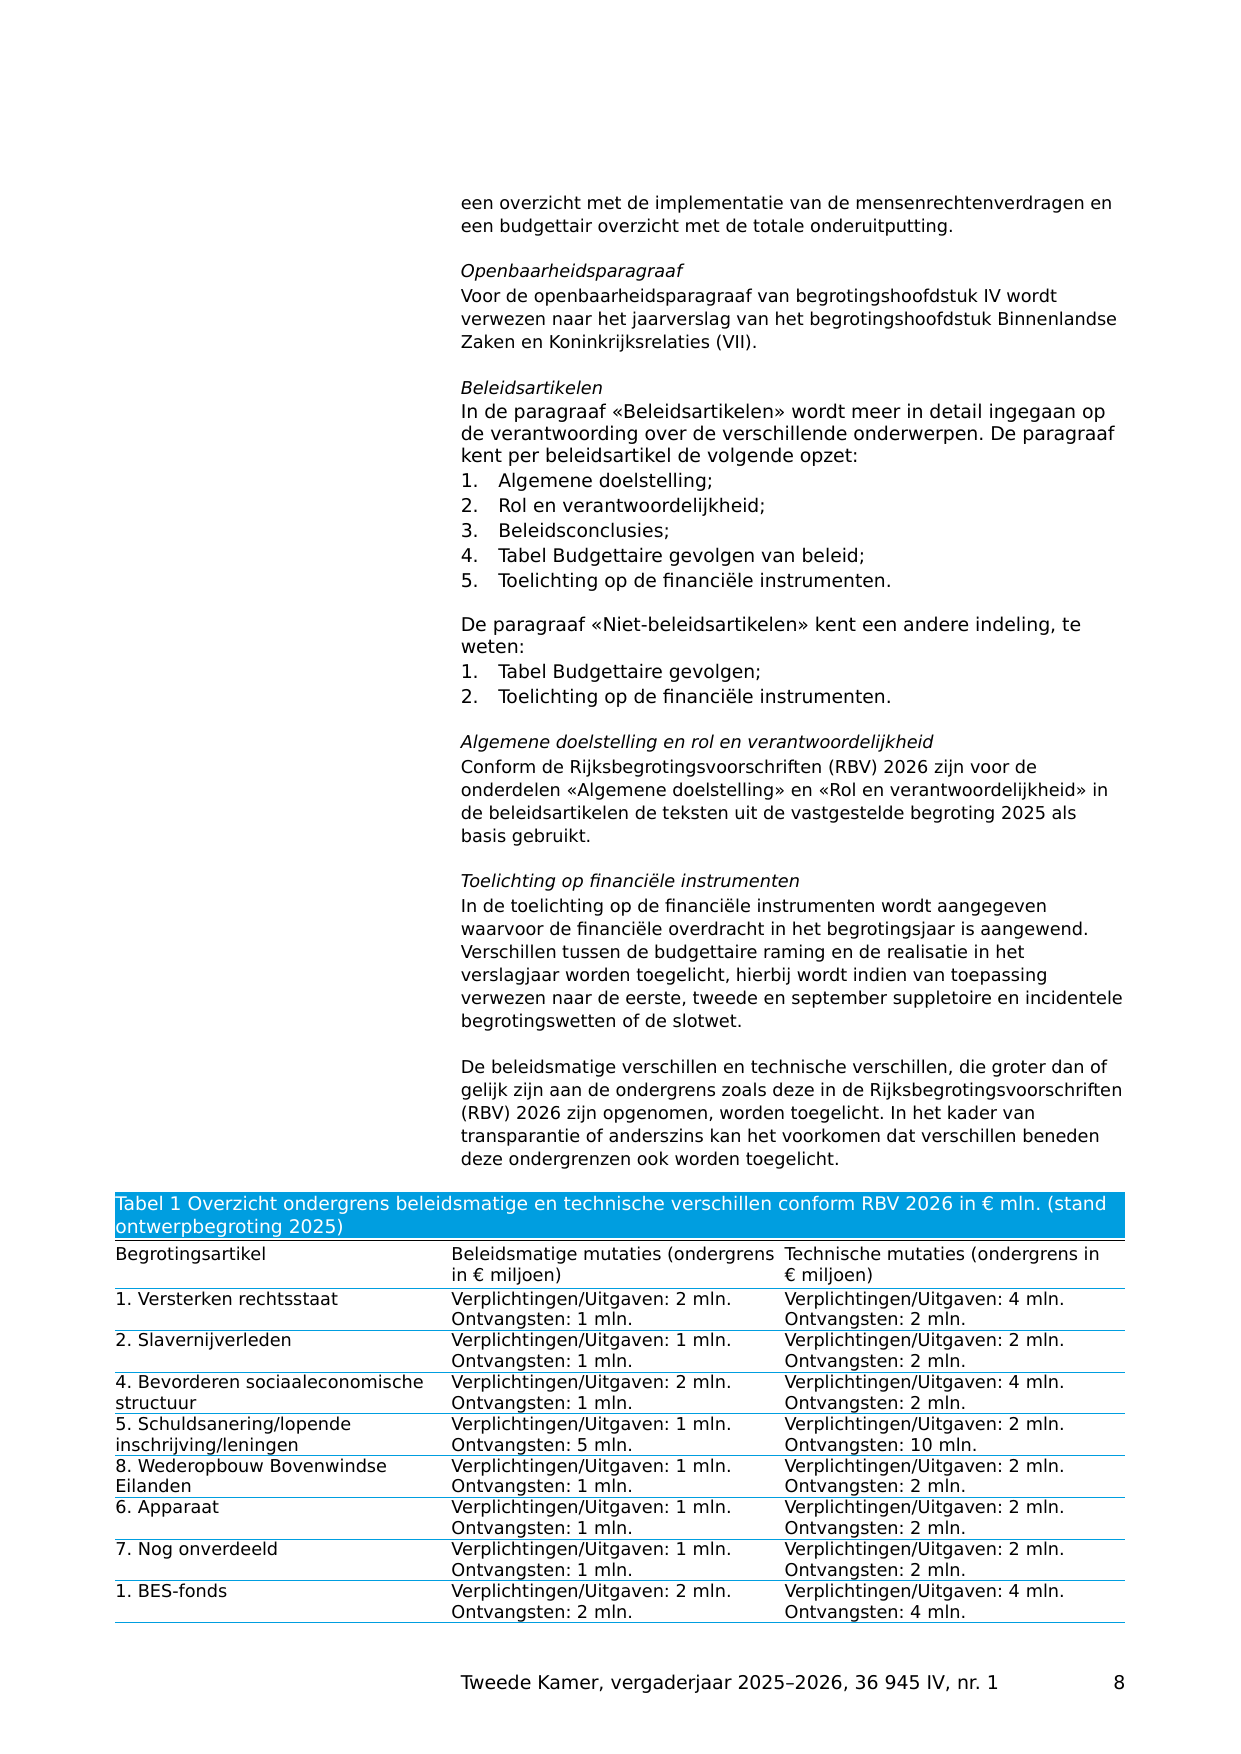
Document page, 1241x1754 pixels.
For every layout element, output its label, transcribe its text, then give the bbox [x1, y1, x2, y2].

table_cell Verplichtingen/Uitgaven: 2 mln. Ontvangsten: 2 mln. [781, 1540, 1125, 1580]
list Algemene doelstelling; [461, 467, 1125, 492]
list Toelichting op de financiële instrumenten. [461, 683, 1125, 708]
list Rol en verantwoordelijkheid; [461, 492, 1125, 517]
text Algemene doelstelling en rol en verantwoordelijkheid [461, 730, 1125, 753]
table_cell Verplichtingen/Uitgaven: 2 mln. Ontvangsten: 1 mln. [448, 1289, 781, 1330]
table_cell Verplichtingen/Uitgaven: 4 mln. Ontvangsten: 4 mln. [781, 1581, 1125, 1622]
text Toelichting op financiële instrumenten [461, 869, 1125, 892]
text De paragraaf «Niet-beleidsartikelen» kent een andere indeling, te weten: [461, 614, 1125, 658]
table_cell Verplichtingen/Uitgaven: 4 mln. Ontvangsten: 2 mln. [781, 1373, 1125, 1413]
text In de paragraaf «Beleidsartikelen» wordt meer in detail ingegaan op de verantwoording over de verschillende onderwerpen. De paragraaf kent per beleidsartikel de volgende opzet: [461, 401, 1125, 467]
text Beleidsartikelen [461, 376, 1125, 399]
table_cell Verplichtingen/Uitgaven: 2 mln. Ontvangsten: 2 mln. [781, 1331, 1125, 1372]
text Voor de openbaarheidsparagraaf van begrotingshoofdstuk IV wordt verwezen naar het jaarverslag van het begrotingshoofdstuk Binnenlandse Zaken en Koninkrijksrelaties (VII). [461, 284, 1125, 353]
table_cell Verplichtingen/Uitgaven: 1 mln. Ontvangsten: 1 mln. [448, 1331, 781, 1372]
table_cell Beleidsmatige mutaties (ondergrens in € miljoen) [448, 1241, 781, 1288]
list Tabel Budgettaire gevolgen; [461, 658, 1125, 683]
table_cell Verplichtingen/Uitgaven: 1 mln. Ontvangsten: 1 mln. [448, 1456, 781, 1497]
text De beleidsmatige verschillen en technische verschillen, die groter dan of gelijk zijn aan de ondergrens zoals deze in de Rijksbegrotingsvoorschriften (RBV) 2026 zijn opgenomen, worden toegelicht. In het kader van transparantie of anderszins kan het voorkomen dat verschillen beneden deze ondergrenzen ook worden toegelicht. [461, 1055, 1125, 1169]
table_cell Verplichtingen/Uitgaven: 2 mln. Ontvangsten: 2 mln. [781, 1498, 1125, 1539]
list Toelichting op de financiële instrumenten. [461, 567, 1125, 592]
table_cell 8. Wederopbouw Bovenwindse Eilanden [115, 1456, 448, 1497]
text Openbaarheidsparagraaf [461, 259, 1125, 282]
table_cell Verplichtingen/Uitgaven: 4 mln. Ontvangsten: 2 mln. [781, 1289, 1125, 1330]
table_cell Begrotingsartikel [115, 1241, 448, 1288]
table_cell Verplichtingen/Uitgaven: 2 mln. Ontvangsten: 10 mln. [781, 1414, 1125, 1455]
table_cell 2. Slavernijverleden [115, 1331, 448, 1372]
text In de toelichting op de financiële instrumenten wordt aangegeven waarvoor de financiële overdracht in het begrotingsjaar is aangewend. Verschillen tussen de budgettaire raming en de realisatie in het verslagjaar worden toegelicht, hierbij wordt indien van toepassing verwezen naar de eerste, tweede en september suppletoire en incidentele begrotingswetten of de slotwet. [461, 894, 1125, 1032]
list Tabel Budgettaire gevolgen van beleid; [461, 542, 1125, 567]
table_cell 4. Bevorderen sociaaleconomische structuur [115, 1373, 448, 1413]
table_cell 1. BES-fonds [115, 1581, 448, 1622]
list Beleidsconclusies; [461, 517, 1125, 542]
table_cell 5. Schuldsanering/lopende inschrijving/leningen [115, 1414, 448, 1455]
table_cell Verplichtingen/Uitgaven: 2 mln. Ontvangsten: 2 mln. [448, 1581, 781, 1622]
text een overzicht met de implementatie van de mensenrechtenverdragen en een budgettair overzicht met de totale onderuitputting. [461, 191, 1125, 237]
text Conform de Rijksbegrotingsvoorschriften (RBV) 2026 zijn voor de onderdelen «Algemene doelstelling» en «Rol en verantwoordelijkheid» in de beleidsartikelen de teksten uit de vastgestelde begroting 2025 als basis gebruikt. [461, 755, 1125, 847]
table_cell Verplichtingen/Uitgaven: 2 mln. Ontvangsten: 2 mln. [781, 1456, 1125, 1497]
table_cell 1. Versterken rechtsstaat [115, 1289, 448, 1330]
table_cell Verplichtingen/Uitgaven: 2 mln. Ontvangsten: 1 mln. [448, 1373, 781, 1413]
table_cell Verplichtingen/Uitgaven: 1 mln. Ontvangsten: 1 mln. [448, 1540, 781, 1580]
table_cell Verplichtingen/Uitgaven: 1 mln. Ontvangsten: 1 mln. [448, 1498, 781, 1539]
table_cell 7. Nog onverdeeld [115, 1540, 448, 1580]
table_cell Technische mutaties (ondergrens in € miljoen) [781, 1241, 1125, 1288]
table_cell Verplichtingen/Uitgaven: 1 mln. Ontvangsten: 5 mln. [448, 1414, 781, 1455]
table_cell 6. Apparaat [115, 1498, 448, 1539]
